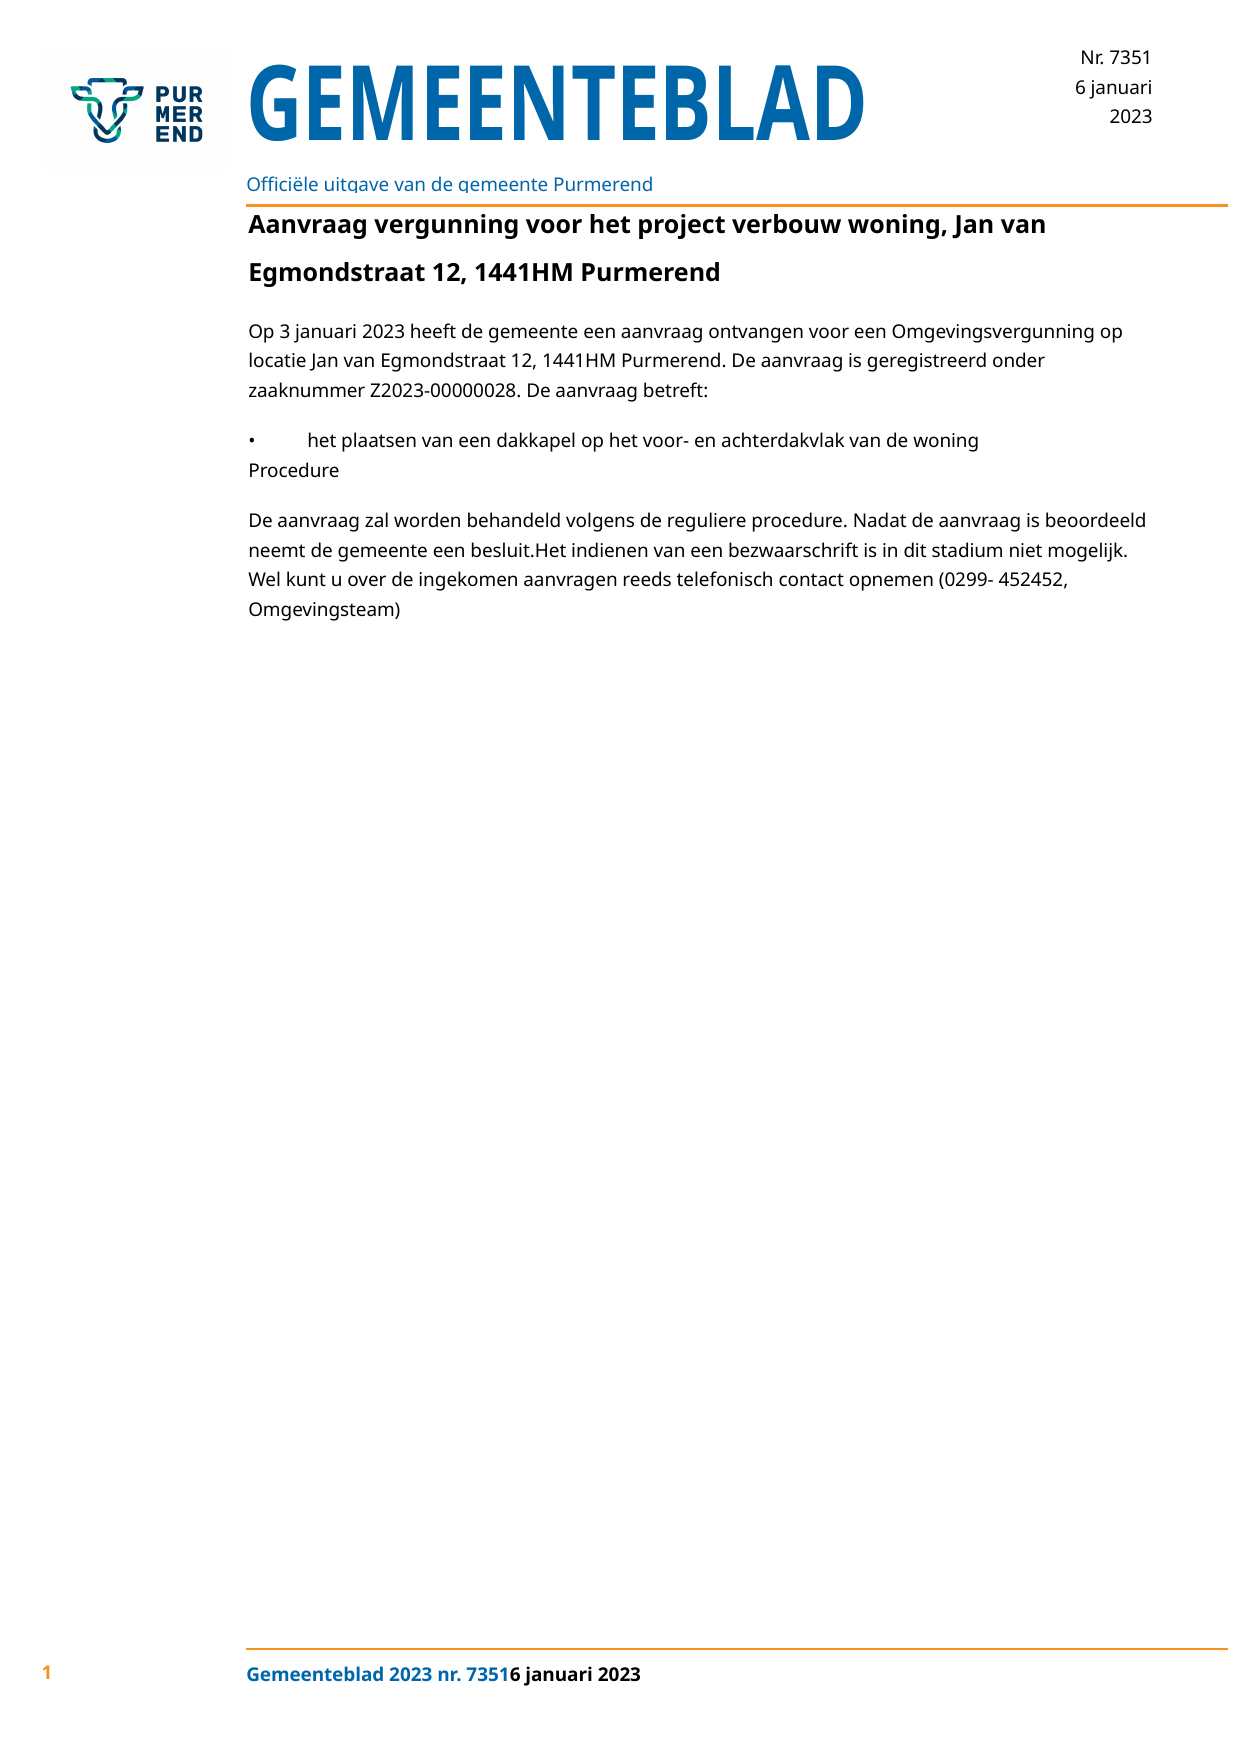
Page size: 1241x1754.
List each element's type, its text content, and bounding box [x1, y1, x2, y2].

list het plaatsen van een dakkapel op het voor- en achterdakvlak van de woning [248, 427, 1152, 453]
text De aanvraag zal worden behandeld volgens de reguliere procedure. Nadat de aanvraag is beoordeeld neemt de gemeente een besluit.Het indienen van een bezwaarschrift is in dit stadium niet mogelijk. Wel kunt u over de ingekomen aanvragen reeds telefonisch contact opnemen (0299- 452452, Omgevingsteam) [248, 507, 1152, 622]
text Op 3 januari 2023 heeft de gemeente een aanvraag ontvangen voor een Omgevingsvergunning op locatie Jan van Egmondstraat 12, 1441HM Purmerend. De aanvraag is geregistreerd onder zaaknummer Z2023-00000028. De aanvraag betreft: [248, 318, 1152, 403]
picture [41, 47, 231, 172]
text Procedure [248, 457, 1152, 483]
text Aanvraag vergunning voor het project verbouw woning, Jan van Egmondstraat 12, 1441HM Purmerend [248, 207, 1152, 288]
